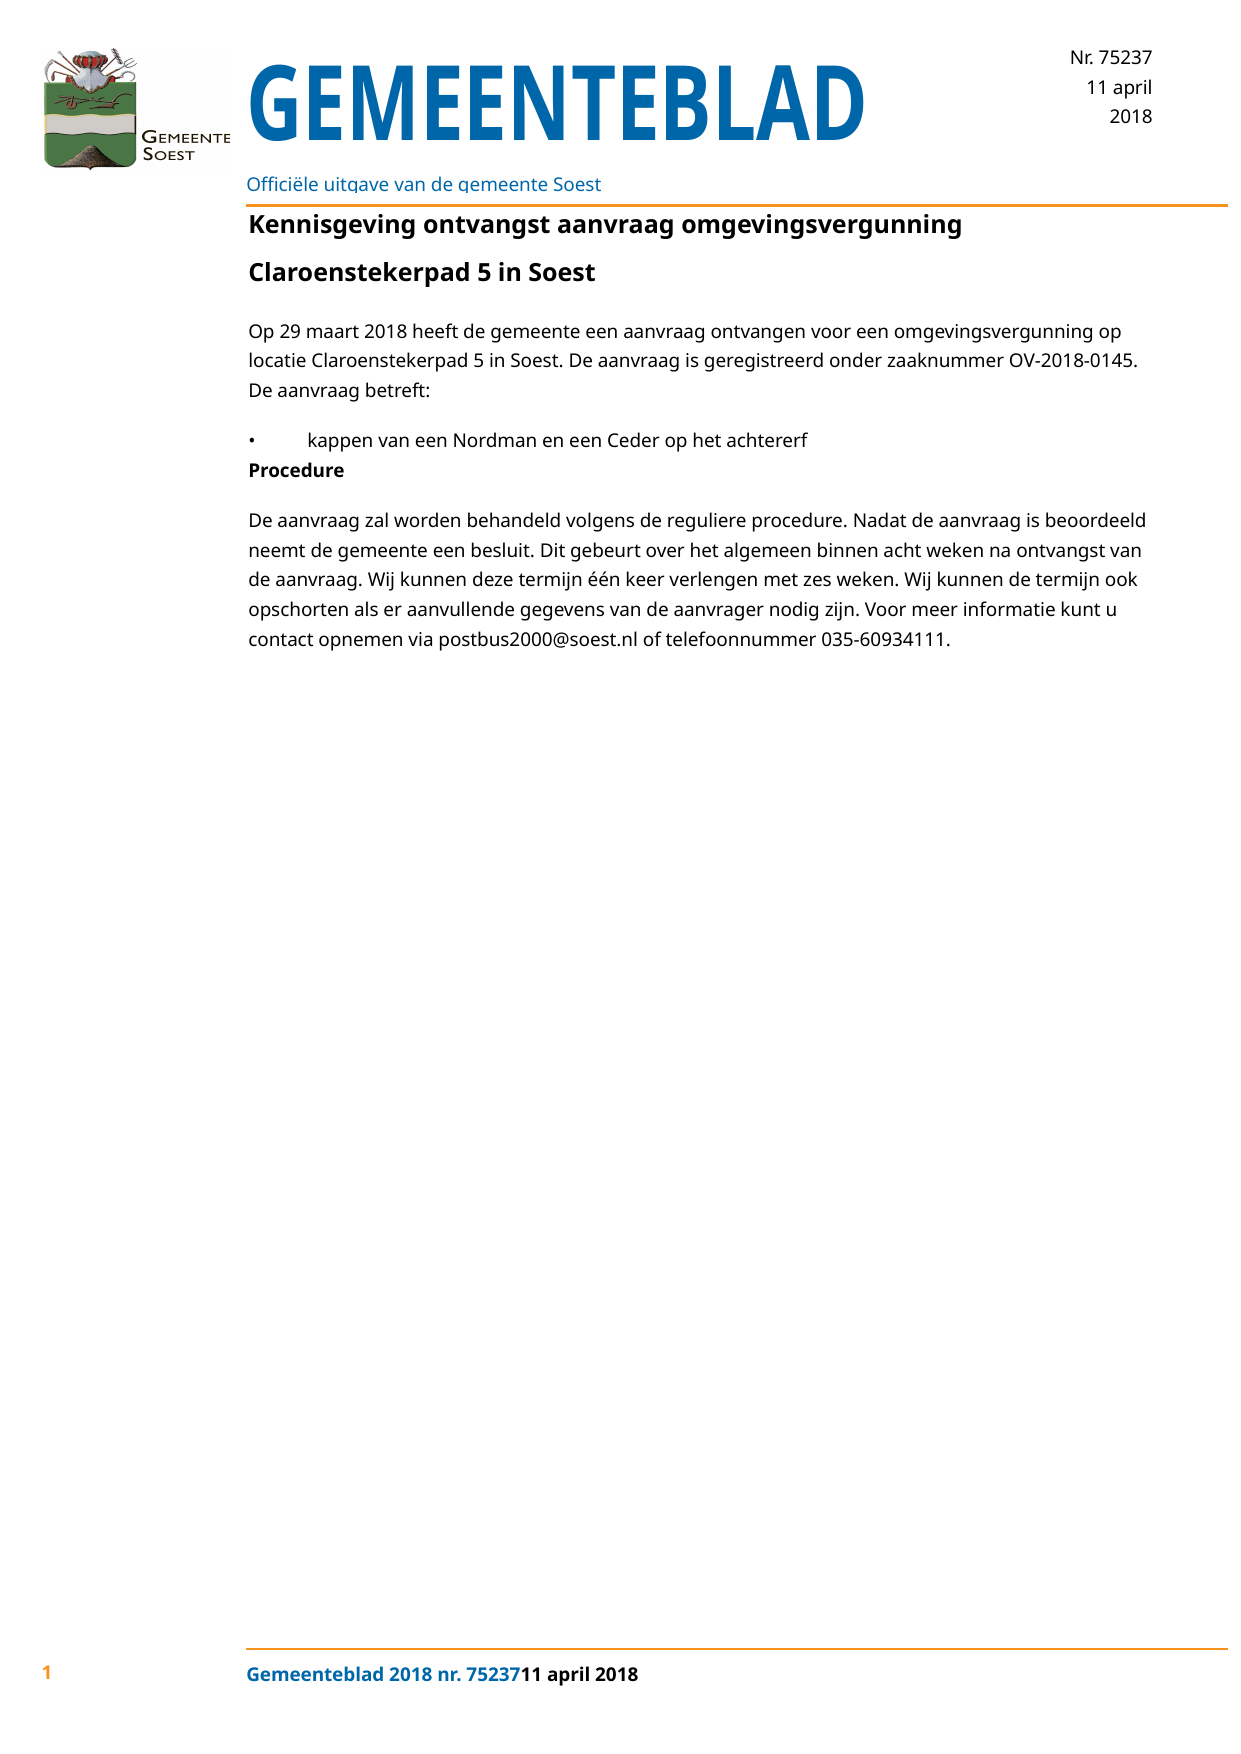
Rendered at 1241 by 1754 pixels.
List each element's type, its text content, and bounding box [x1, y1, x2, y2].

picture [41, 47, 231, 172]
text Procedure [248, 457, 1152, 483]
text Op 29 maart 2018 heeft de gemeente een aanvraag ontvangen voor een omgevingsvergunning op locatie Claroenstekerpad 5 in Soest. De aanvraag is geregistreerd onder zaaknummer OV-2018-0145. De aanvraag betreft: [248, 318, 1152, 403]
text Kennisgeving ontvangst aanvraag omgevingsvergunning Claroenstekerpad 5 in Soest [248, 207, 1152, 288]
text De aanvraag zal worden behandeld volgens de reguliere procedure. Nadat de aanvraag is beoordeeld neemt de gemeente een besluit. Dit gebeurt over het algemeen binnen acht weken na ontvangst van de aanvraag. Wij kunnen deze termijn één keer verlengen met zes weken. Wij kunnen de termijn ook opschorten als er aanvullende gegevens van de aanvrager nodig zijn. Voor meer informatie kunt u contact opnemen via postbus2000@soest.nl of telefoonnummer 035-60934111. [248, 507, 1152, 652]
list kappen van een Nordman en een Ceder op het achtererf [248, 427, 1152, 453]
